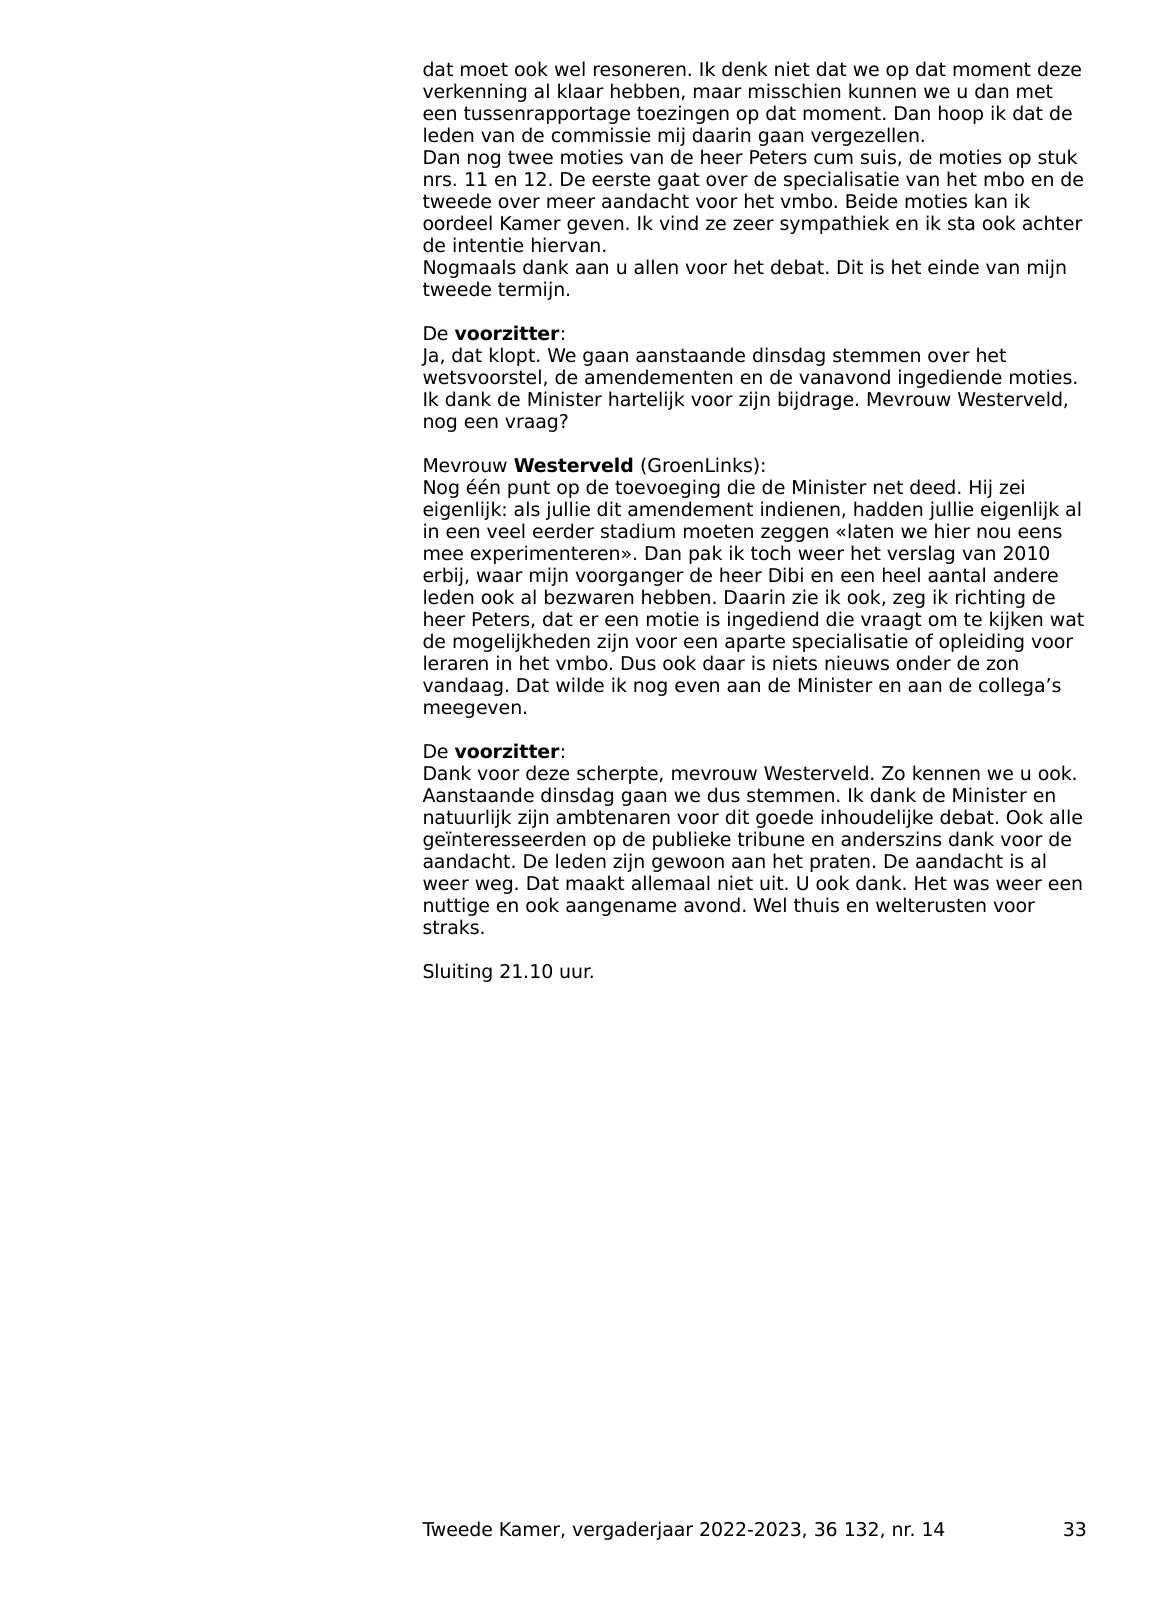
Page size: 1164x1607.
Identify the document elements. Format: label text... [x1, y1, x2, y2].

text De voorzitter: [422, 741, 1087, 763]
text Nog één punt op de toevoeging die de Minister net deed. Hij zei eigenlijk: als jullie dit amendement indienen, hadden jullie eigenlijk al in een veel eerder stadium moeten zeggen «laten we hier nou eens mee experimenteren». Dan pak ik toch weer het verslag van 2010 erbij, waar mijn voorganger de heer Dibi en een heel aantal andere leden ook al bezwaren hebben. Daarin zie ik ook, zeg ik richting de heer Peters, dat er een motie is ingediend die vraagt om te kijken wat de mogelijkheden zijn voor een aparte specialisatie of opleiding voor leraren in het vmbo. Dus ook daar is niets nieuws onder de zon vandaag. Dat wilde ik nog even aan de Minister en aan de collega’s meegeven. [422, 477, 1087, 719]
text Ja, dat klopt. We gaan aanstaande dinsdag stemmen over het wetsvoorstel, de amendementen en de vanavond ingediende moties. Ik dank de Minister hartelijk voor zijn bijdrage. Mevrouw Westerveld, nog een vraag? [422, 345, 1087, 433]
text Dank voor deze scherpte, mevrouw Westerveld. Zo kennen we u ook. Aanstaande dinsdag gaan we dus stemmen. Ik dank de Minister en natuurlijk zijn ambtenaren voor dit goede inhoudelijke debat. Ook alle geïnteresseerden op de publieke tribune en anderszins dank voor de aandacht. De leden zijn gewoon aan het praten. De aandacht is al weer weg. Dat maakt allemaal niet uit. U ook dank. Het was weer een nuttige en ook aangename avond. Wel thuis en welterusten voor straks. [422, 763, 1087, 939]
text dat moet ook wel resoneren. Ik denk niet dat we op dat moment deze verkenning al klaar hebben, maar misschien kunnen we u dan met een tussenrapportage toezingen op dat moment. Dan hoop ik dat de leden van de commissie mij daarin gaan vergezellen. [422, 59, 1087, 147]
text Nogmaals dank aan u allen voor het debat. Dit is het einde van mijn tweede termijn. [422, 257, 1087, 301]
text Mevrouw Westerveld (GroenLinks): [422, 455, 1087, 477]
text Sluiting 21.10 uur. [422, 961, 1087, 983]
text Dan nog twee moties van de heer Peters cum suis, de moties op stuk nrs. 11 en 12. De eerste gaat over de specialisatie van het mbo en de tweede over meer aandacht voor het vmbo. Beide moties kan ik oordeel Kamer geven. Ik vind ze zeer sympathiek en ik sta ook achter de intentie hiervan. [422, 147, 1087, 257]
text De voorzitter: [422, 323, 1087, 345]
